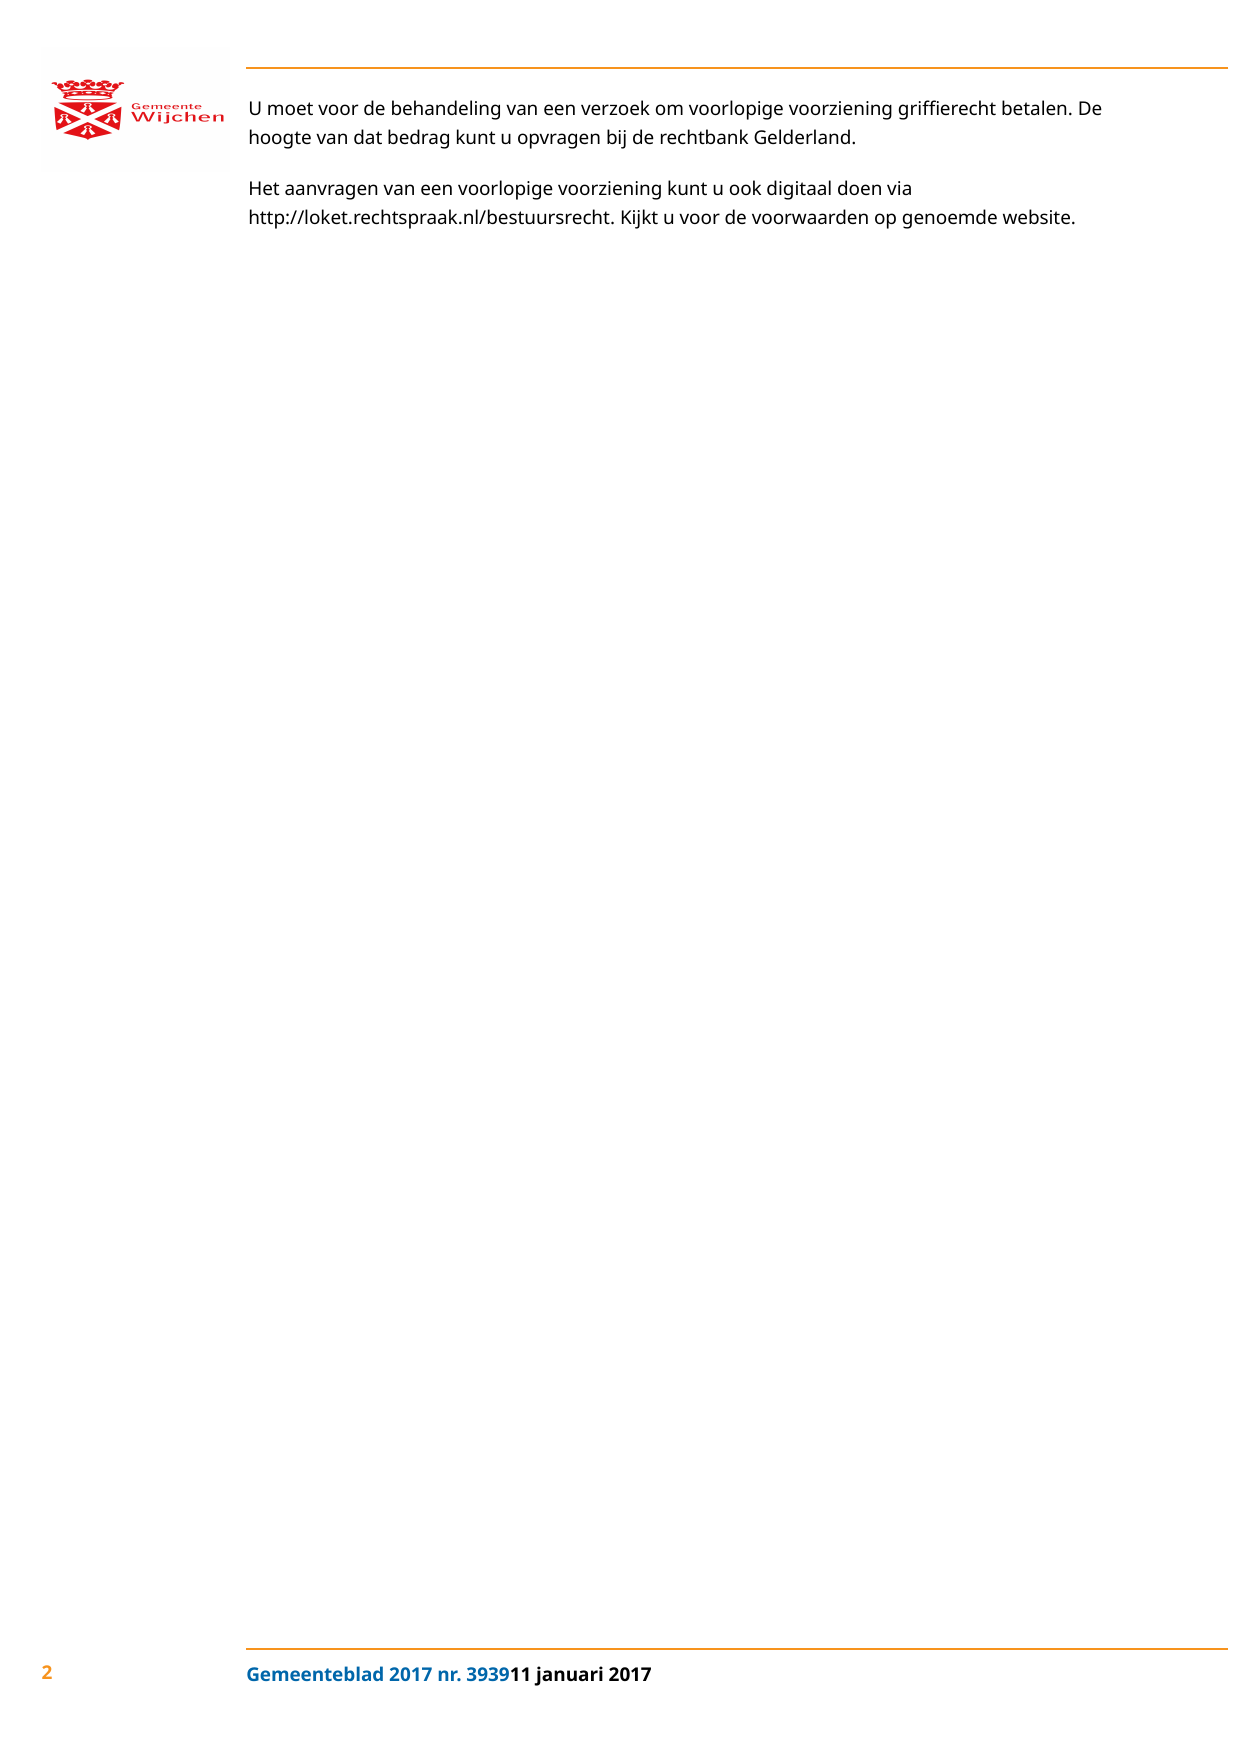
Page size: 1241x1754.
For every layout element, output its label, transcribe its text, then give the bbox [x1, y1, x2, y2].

picture [41, 47, 231, 172]
text Het aanvragen van een voorlopige voorziening kunt u ook digitaal doen via http://loket.rechtspraak.nl/bestuursrecht. Kijkt u voor de voorwaarden op genoemde website. [248, 175, 1152, 230]
text U moet voor de behandeling van een verzoek om voorlopige voorziening griffierecht betalen. De hoogte van dat bedrag kunt u opvragen bij de rechtbank Gelderland. [248, 95, 1152, 150]
